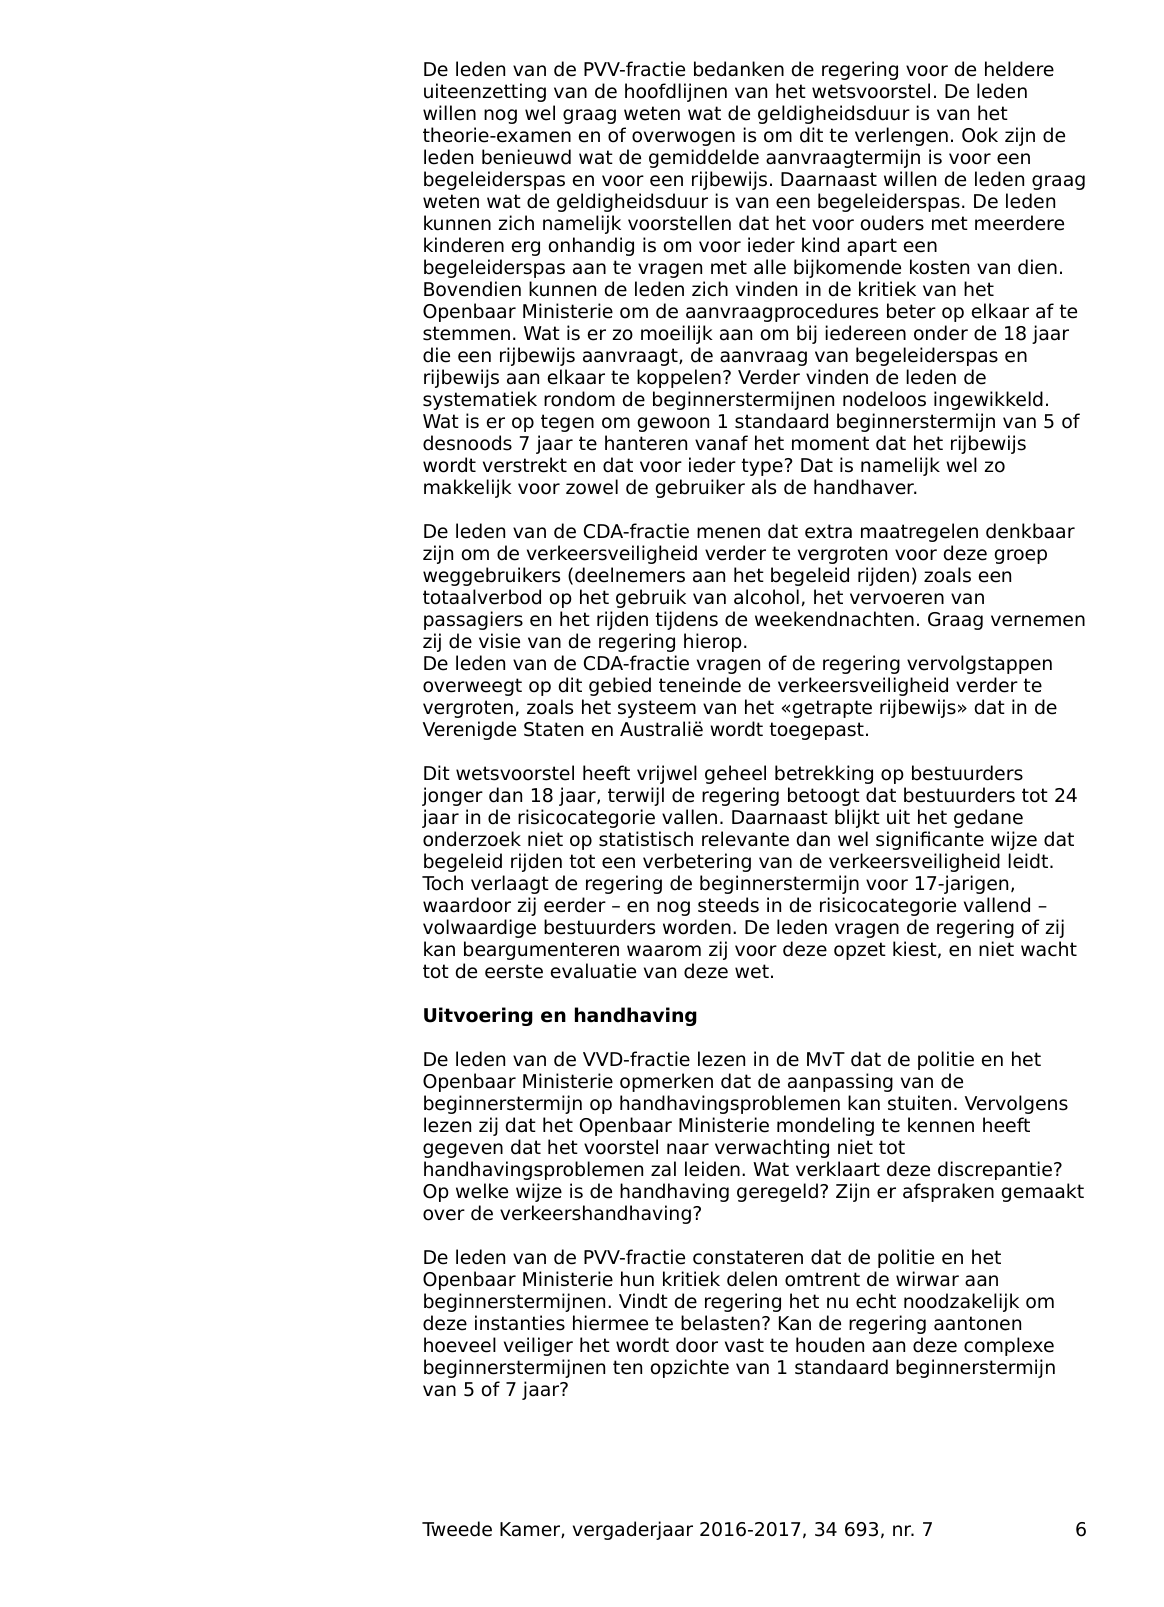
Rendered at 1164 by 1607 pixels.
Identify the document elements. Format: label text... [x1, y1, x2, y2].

text De leden van de VVD-fractie lezen in de MvT dat de politie en het Openbaar Ministerie opmerken dat de aanpassing van de beginnerstermijn op handhavingsproblemen kan stuiten. Vervolgens lezen zij dat het Openbaar Ministerie mondeling te kennen heeft gegeven dat het voorstel naar verwachting niet tot handhavingsproblemen zal leiden. Wat verklaart deze discrepantie? Op welke wijze is de handhaving geregeld? Zijn er afspraken gemaakt over de verkeershandhaving? [422, 1049, 1087, 1225]
text De leden van de PVV-fractie bedanken de regering voor de heldere uiteenzetting van de hoofdlijnen van het wetsvoorstel. De leden willen nog wel graag weten wat de geldigheidsduur is van het theorie-examen en of overwogen is om dit te verlengen. Ook zijn de leden benieuwd wat de gemiddelde aanvraagtermijn is voor een begeleiderspas en voor een rijbewijs. Daarnaast willen de leden graag weten wat de geldigheidsduur is van een begeleiderspas. De leden kunnen zich namelijk voorstellen dat het voor ouders met meerdere kinderen erg onhandig is om voor ieder kind apart een begeleiderspas aan te vragen met alle bijkomende kosten van dien. Bovendien kunnen de leden zich vinden in de kritiek van het Openbaar Ministerie om de aanvraagprocedures beter op elkaar af te stemmen. Wat is er zo moeilijk aan om bij iedereen onder de 18 jaar die een rijbewijs aanvraagt, de aanvraag van begeleiderspas en rijbewijs aan elkaar te koppelen? Verder vinden de leden de systematiek rondom de beginnerstermijnen nodeloos ingewikkeld. Wat is er op tegen om gewoon 1 standaard beginnerstermijn van 5 of desnoods 7 jaar te hanteren vanaf het moment dat het rijbewijs wordt verstrekt en dat voor ieder type? Dat is namelijk wel zo makkelijk voor zowel de gebruiker als de handhaver. [422, 59, 1087, 499]
text Dit wetsvoorstel heeft vrijwel geheel betrekking op bestuurders jonger dan 18 jaar, terwijl de regering betoogt dat bestuurders tot 24 jaar in de risicocategorie vallen. Daarnaast blijkt uit het gedane onderzoek niet op statistisch relevante dan wel significante wijze dat begeleid rijden tot een verbetering van de verkeersveiligheid leidt. Toch verlaagt de regering de beginnerstermijn voor 17-jarigen, waardoor zij eerder – en nog steeds in de risicocategorie vallend – volwaardige bestuurders worden. De leden vragen de regering of zij kan beargumenteren waarom zij voor deze opzet kiest, en niet wacht tot de eerste evaluatie van deze wet. [422, 763, 1087, 983]
text De leden van de CDA-fractie menen dat extra maatregelen denkbaar zijn om de verkeersveiligheid verder te vergroten voor deze groep weggebruikers (deelnemers aan het begeleid rijden) zoals een totaalverbod op het gebruik van alcohol, het vervoeren van passagiers en het rijden tijdens de weekendnachten. Graag vernemen zij de visie van de regering hierop. [422, 521, 1087, 653]
subtitle Uitvoering en handhaving [422, 1005, 1087, 1027]
text De leden van de CDA-fractie vragen of de regering vervolgstappen overweegt op dit gebied teneinde de verkeersveiligheid verder te vergroten, zoals het systeem van het «getrapte rijbewijs» dat in de Verenigde Staten en Australië wordt toegepast. [422, 653, 1087, 741]
text De leden van de PVV-fractie constateren dat de politie en het Openbaar Ministerie hun kritiek delen omtrent de wirwar aan beginnerstermijnen. Vindt de regering het nu echt noodzakelijk om deze instanties hiermee te belasten? Kan de regering aantonen hoeveel veiliger het wordt door vast te houden aan deze complexe beginnerstermijnen ten opzichte van 1 standaard beginnerstermijn van 5 of 7 jaar? [422, 1247, 1087, 1401]
